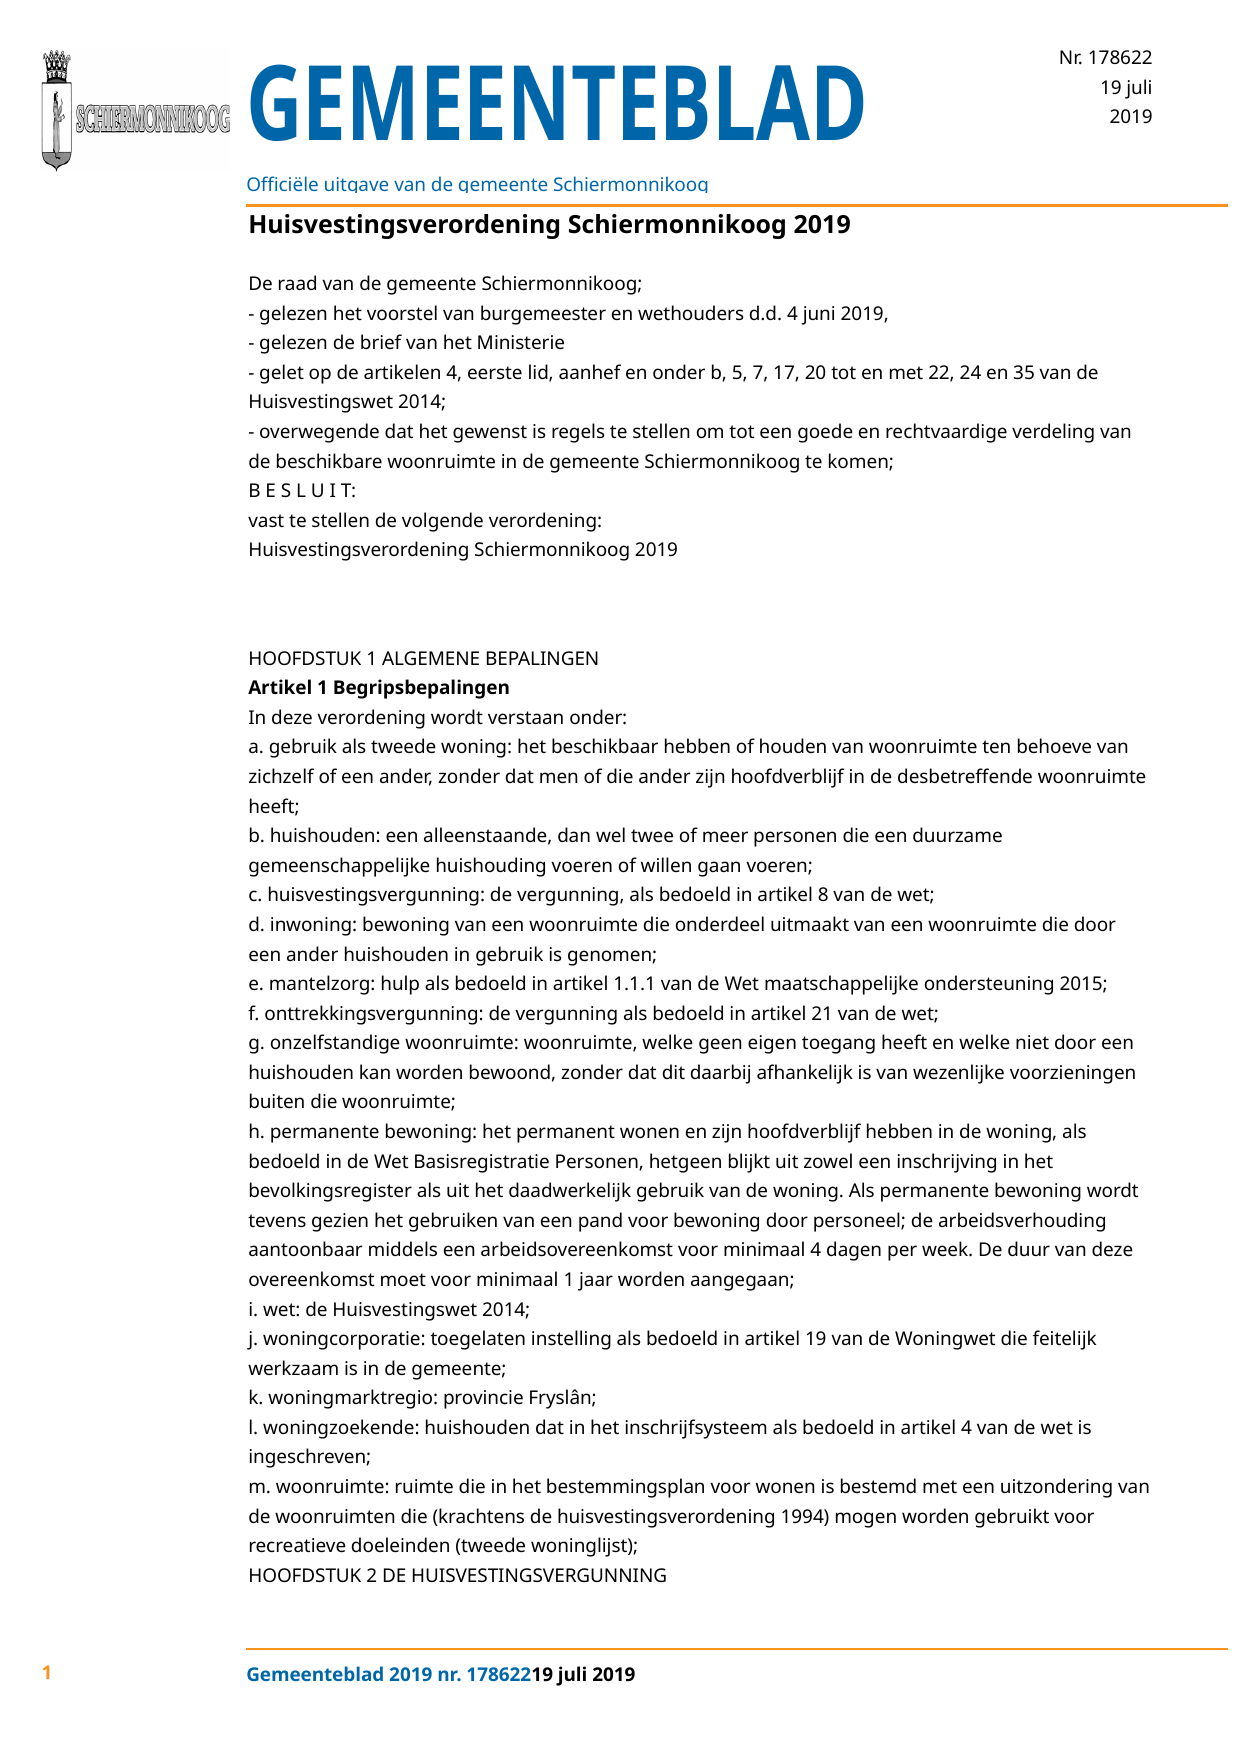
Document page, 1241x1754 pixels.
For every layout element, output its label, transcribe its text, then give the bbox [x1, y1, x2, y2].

text - gelezen de brief van het Ministerie [248, 329, 1152, 355]
text d. inwoning: bewoning van een woonruimte die onderdeel uitmaakt van een woonruimte die door een ander huishouden in gebruik is genomen; [248, 911, 1152, 967]
text k. woningmarktregio: provincie Fryslân; [248, 1384, 1152, 1410]
text i. wet: de Huisvestingswet 2014; [248, 1296, 1152, 1322]
text h. permanente bewoning: het permanent wonen en zijn hoofdverblijf hebben in de woning, als bedoeld in de Wet Basisregistratie Personen, hetgeen blijkt uit zowel een inschrijving in het bevolkingsregister als uit het daadwerkelijk gebruik van de woning. Als permanente bewoning wordt tevens gezien het gebruiken van een pand voor bewoning door personeel; de arbeidsverhouding aantoonbaar middels een arbeidsovereenkomst voor minimaal 4 dagen per week. De duur van deze overeenkomst moet voor minimaal 1 jaar worden aangegaan; [248, 1118, 1152, 1292]
picture [41, 47, 231, 172]
text Huisvestingsverordening Schiermonnikoog 2019 [248, 207, 1152, 241]
text l. woningzoekende: huishouden dat in het inschrijfsysteem als bedoeld in artikel 4 van de wet is ingeschreven; [248, 1414, 1152, 1469]
text HOOFDSTUK 1 ALGEMENE BEPALINGEN [248, 645, 1152, 671]
text g. onzelfstandige woonruimte: woonruimte, welke geen eigen toegang heeft en welke niet door een huishouden kan worden bewoond, zonder dat dit daarbij afhankelijk is van wezenlijke voorzieningen buiten die woonruimte; [248, 1029, 1152, 1114]
text b. huishouden: een alleenstaande, dan wel twee of meer personen die een duurzame gemeenschappelijke huishouding voeren of willen gaan voeren; [248, 822, 1152, 878]
text - gelet op de artikelen 4, eerste lid, aanhef en onder b, 5, 7, 17, 20 tot en met 22, 24 en 35 van de Huisvestingswet 2014; [248, 359, 1152, 414]
text a. gebruik als tweede woning: het beschikbaar hebben of houden van woonruimte ten behoeve van zichzelf of een ander, zonder dat men of die ander zijn hoofdverblijf in de desbetreffende woonruimte heeft; [248, 734, 1152, 819]
text - overwegende dat het gewenst is regels te stellen om tot een goede en rechtvaardige verdeling van de beschikbare woonruimte in de gemeente Schiermonnikoog te komen; [248, 418, 1152, 473]
text f. onttrekkingsvergunning: de vergunning als bedoeld in artikel 21 van de wet; [248, 1000, 1152, 1026]
text B E S L U I T: [248, 477, 1152, 503]
text c. huisvestingsvergunning: de vergunning, als bedoeld in artikel 8 van de wet; [248, 882, 1152, 907]
text e. mantelzorg: hulp als bedoeld in artikel 1.1.1 van de Wet maatschappelijke ondersteuning 2015; [248, 970, 1152, 996]
text m. woonruimte: ruimte die in het bestemmingsplan voor wonen is bestemd met een uitzondering van de woonruimten die (krachtens de huisvestingsverordening 1994) mogen worden gebruikt voor recreatieve doeleinden (tweede woninglijst); [248, 1473, 1152, 1558]
text j. woningcorporatie: toegelaten instelling als bedoeld in artikel 19 van de Woningwet die feitelijk werkzaam is in de gemeente; [248, 1325, 1152, 1381]
text - gelezen het voorstel van burgemeester en wethouders d.d. 4 juni 2019, [248, 300, 1152, 326]
text Huisvestingsverordening Schiermonnikoog 2019 [248, 537, 1152, 562]
text vast te stellen de volgende verordening: [248, 507, 1152, 533]
text In deze verordening wordt verstaan onder: [248, 704, 1152, 730]
text De raad van de gemeente Schiermonnikoog; [248, 270, 1152, 296]
text Artikel 1 Begripsbepalingen [248, 674, 1152, 700]
text HOOFDSTUK 2 DE HUISVESTINGSVERGUNNING [248, 1562, 1152, 1588]
